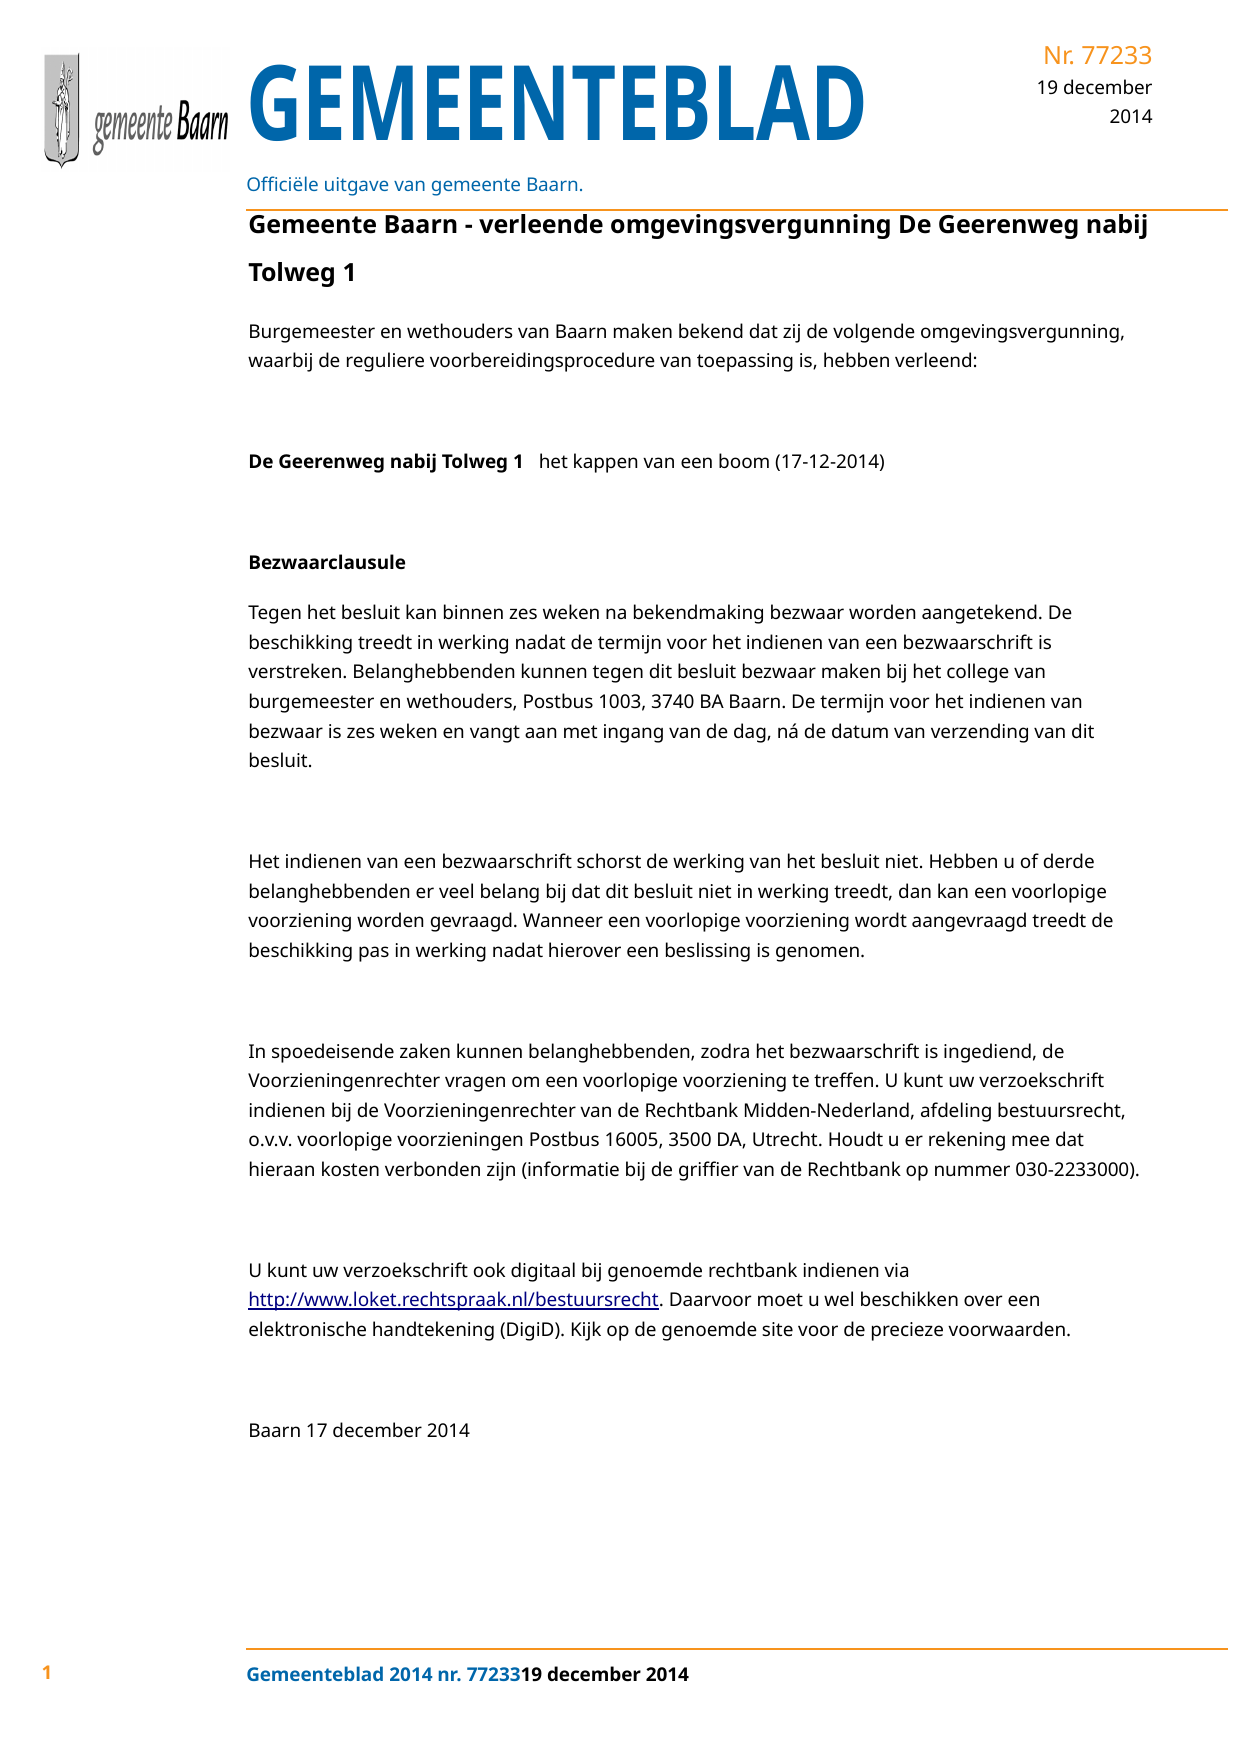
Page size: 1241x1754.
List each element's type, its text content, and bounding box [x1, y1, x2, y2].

text U kunt uw verzoekschrift ook digitaal bij genoemde rechtbank indienen via http://www.loket.rechtspraak.nl/bestuursrecht. Daarvoor moet u wel beschikken over een elektronische handtekening (DigiD). Kijk op de genoemde site voor de precieze voorwaarden. [248, 1257, 1152, 1342]
text In spoedeisende zaken kunnen belanghebbenden, zodra het bezwaarschrift is ingediend, de Voorzieningenrechter vragen om een voorlopige voorziening te treffen. U kunt uw verzoekschrift indienen bij de Voorzieningenrechter van de Rechtbank Midden-Nederland, afdeling bestuursrecht, o.v.v. voorlopige voorzieningen Postbus 16005, 3500 DA, Utrecht. Houdt u er rekening mee dat hieraan kosten verbonden zijn (informatie bij de griffier van de Rechtbank op nummer 030-2233000). [248, 1038, 1152, 1182]
picture [41, 47, 231, 172]
text Burgemeester en wethouders van Baarn maken bekend dat zij de volgende omgevingsvergunning, waarbij de reguliere voorbereidingsprocedure van toepassing is, hebben verleend: [248, 318, 1152, 373]
text De Geerenweg nabij Tolweg 1 het kappen van een boom (17-12-2014) [248, 448, 1152, 474]
text Bezwaarclausule [248, 549, 1152, 575]
text Het indienen van een bezwaarschrift schorst de werking van het besluit niet. Hebben u of derde belanghebbenden er veel belang bij dat dit besluit niet in werking treedt, dan kan een voorlopige voorziening worden gevraagd. Wanneer een voorlopige voorziening wordt aangevraagd treedt de beschikking pas in werking nadat hierover een beslissing is genomen. [248, 848, 1152, 963]
text Baarn 17 december 2014 [248, 1417, 1152, 1443]
text Tegen het besluit kan binnen zes weken na bekendmaking bezwaar worden aangetekend. De beschikking treedt in werking nadat de termijn voor het indienen van een bezwaarschrift is verstreken. Belanghebbenden kunnen tegen dit besluit bezwaar maken bij het college van burgemeester en wethouders, Postbus 1003, 3740 BA Baarn. De termijn voor het indienen van bezwaar is zes weken en vangt aan met ingang van de dag, ná de datum van verzending van dit besluit. [248, 599, 1152, 773]
text Gemeente Baarn - verleende omgevingsvergunning De Geerenweg nabij Tolweg 1 [248, 211, 1152, 288]
